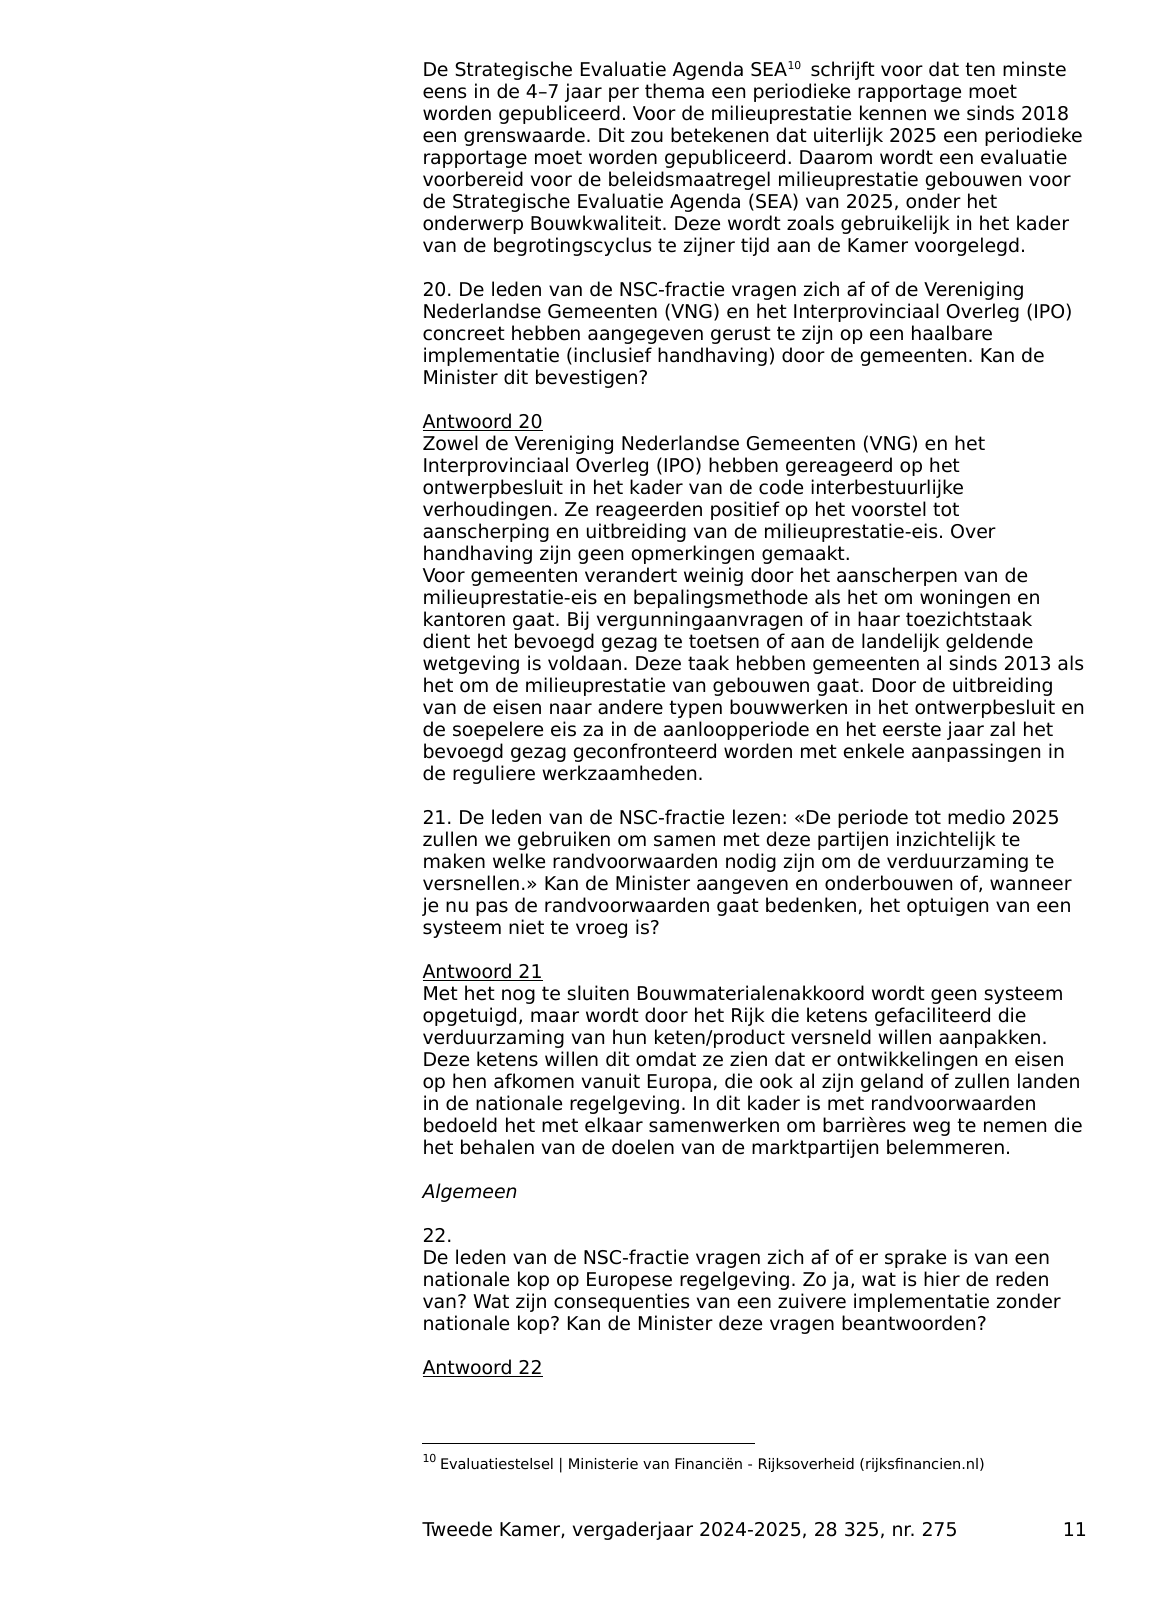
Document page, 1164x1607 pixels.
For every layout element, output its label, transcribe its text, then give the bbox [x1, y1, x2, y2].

text De Strategische Evaluatie Agenda SEA schrijft voor dat ten minste eens in de 4–7 jaar per thema een periodieke rapportage moet worden gepubliceerd. Voor de milieuprestatie kennen we sinds 2018 een grenswaarde. Dit zou betekenen dat uiterlijk 2025 een periodieke rapportage moet worden gepubliceerd. Daarom wordt een evaluatie voorbereid voor de beleidsmaatregel milieuprestatie gebouwen voor de Strategische Evaluatie Agenda (SEA) van 2025, onder het onderwerp Bouwkwaliteit. Deze wordt zoals gebruikelijk in het kader van de begrotingscyclus te zijner tijd aan de Kamer voorgelegd. [422, 59, 1087, 257]
text Antwoord 22 [422, 1357, 1087, 1379]
text 22. [422, 1225, 1087, 1247]
text Zowel de Vereniging Nederlandse Gemeenten (VNG) en het Interprovinciaal Overleg (IPO) hebben gereageerd op het ontwerpbesluit in het kader van de code interbestuurlijke verhoudingen. Ze reageerden positief op het voorstel tot aanscherping en uitbreiding van de milieuprestatie-eis. Over handhaving zijn geen opmerkingen gemaakt. [422, 433, 1087, 565]
text 21. De leden van de NSC-fractie lezen: «De periode tot medio 2025 zullen we gebruiken om samen met deze partijen inzichtelijk te maken welke randvoorwaarden nodig zijn om de verduurzaming te versnellen.» Kan de Minister aangeven en onderbouwen of, wanneer je nu pas de randvoorwaarden gaat bedenken, het optuigen van een systeem niet te vroeg is? [422, 807, 1087, 939]
text De leden van de NSC-fractie vragen zich af of er sprake is van een nationale kop op Europese regelgeving. Zo ja, wat is hier de reden van? Wat zijn consequenties van een zuivere implementatie zonder nationale kop? Kan de Minister deze vragen beantwoorden? [422, 1247, 1087, 1335]
text Antwoord 21 [422, 961, 1087, 983]
text 20. De leden van de NSC-fractie vragen zich af of de Vereniging Nederlandse Gemeenten (VNG) en het Interprovinciaal Overleg (IPO) concreet hebben aangegeven gerust te zijn op een haalbare implementatie (inclusief handhaving) door de gemeenten. Kan de Minister dit bevestigen? [422, 279, 1087, 389]
text Antwoord 20 [422, 411, 1087, 433]
text Voor gemeenten verandert weinig door het aanscherpen van de milieuprestatie-eis en bepalingsmethode als het om woningen en kantoren gaat. Bij vergunningaanvragen of in haar toezichtstaak dient het bevoegd gezag te toetsen of aan de landelijk geldende wetgeving is voldaan. Deze taak hebben gemeenten al sinds 2013 als het om de milieuprestatie van gebouwen gaat. Door de uitbreiding van de eisen naar andere typen bouwwerken in het ontwerpbesluit en de soepelere eis za in de aanloopperiode en het eerste jaar zal het bevoegd gezag geconfronteerd worden met enkele aanpassingen in de reguliere werkzaamheden. [422, 565, 1087, 785]
text Evaluatiestelsel | Ministerie van Financiën - Rijksoverheid (rijksfinancien.nl) [422, 1452, 1087, 1474]
text Met het nog te sluiten Bouwmaterialenakkoord wordt geen systeem opgetuigd, maar wordt door het Rijk die ketens gefaciliteerd die verduurzaming van hun keten/product versneld willen aanpakken. Deze ketens willen dit omdat ze zien dat er ontwikkelingen en eisen op hen afkomen vanuit Europa, die ook al zijn geland of zullen landen in de nationale regelgeving. In dit kader is met randvoorwaarden bedoeld het met elkaar samenwerken om barrières weg te nemen die het behalen van de doelen van de marktpartijen belemmeren. [422, 983, 1087, 1159]
subtitle Algemeen [422, 1181, 1087, 1203]
